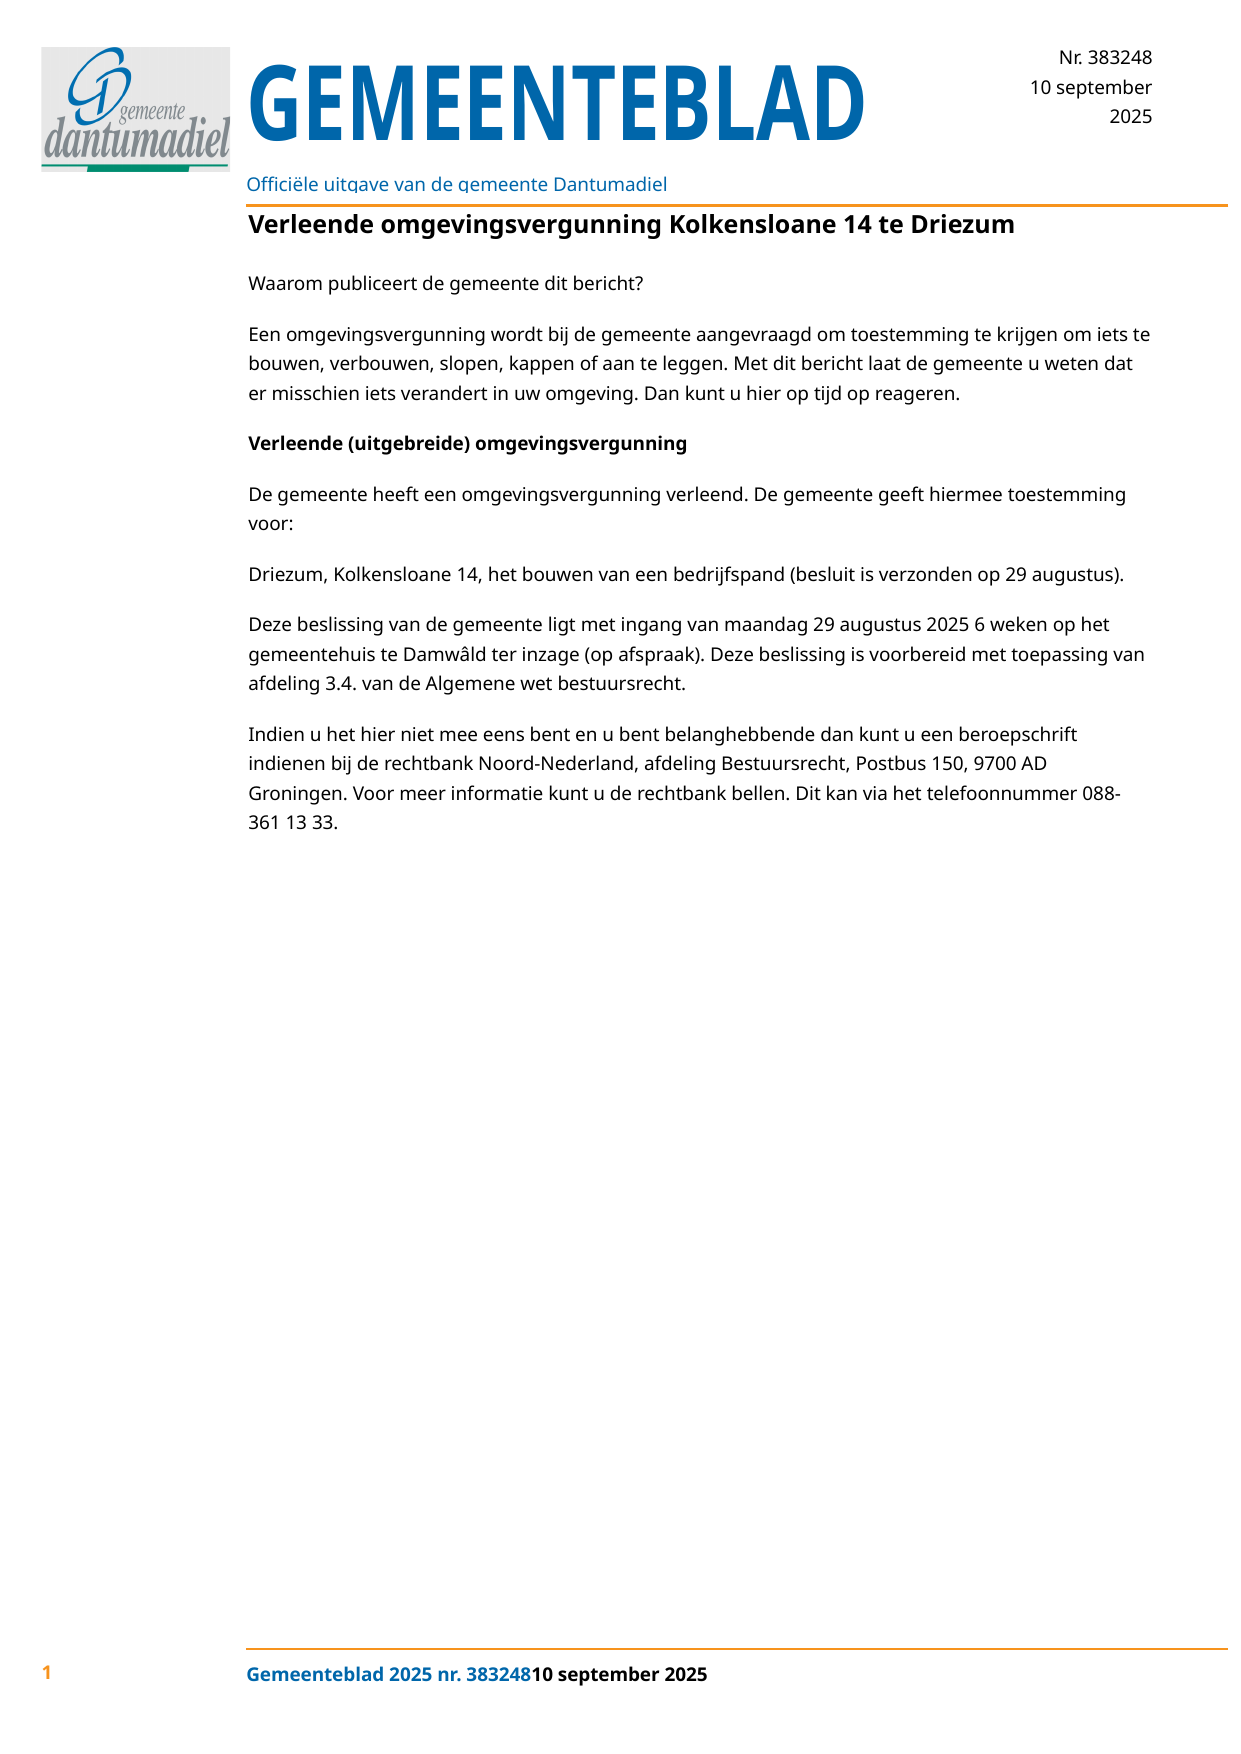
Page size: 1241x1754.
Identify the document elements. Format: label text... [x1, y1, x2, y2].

text Verleende omgevingsvergunning Kolkensloane 14 te Driezum [248, 207, 1152, 241]
text Indien u het hier niet mee eens bent en u bent belanghebbende dan kunt u een beroepschrift indienen bij de rechtbank Noord-Nederland, afdeling Bestuursrecht, Postbus 150, 9700 AD Groningen. Voor meer informatie kunt u de rechtbank bellen. Dit kan via het telefoonnummer 088-361 13 33. [248, 721, 1152, 835]
picture [41, 47, 231, 172]
text De gemeente heeft een omgevingsvergunning verleend. De gemeente geeft hiermee toestemming voor: [248, 481, 1152, 536]
text Waarom publiceert de gemeente dit bericht? [248, 270, 1152, 296]
text Verleende (uitgebreide) omgevingsvergunning [248, 430, 1152, 456]
text Een omgevingsvergunning wordt bij de gemeente aangevraagd om toestemming te krijgen om iets te bouwen, verbouwen, slopen, kappen of aan te leggen. Met dit bericht laat de gemeente u weten dat er misschien iets verandert in uw omgeving. Dan kunt u hier op tijd op reageren. [248, 321, 1152, 406]
text Driezum, Kolkensloane 14, het bouwen van een bedrijfspand (besluit is verzonden op 29 augustus). [248, 561, 1152, 586]
text Deze beslissing van de gemeente ligt met ingang van maandag 29 augustus 2025 6 weken op het gemeentehuis te Damwâld ter inzage (op afspraak). Deze beslissing is voorbereid met toepassing van afdeling 3.4. van de Algemene wet bestuursrecht. [248, 611, 1152, 696]
